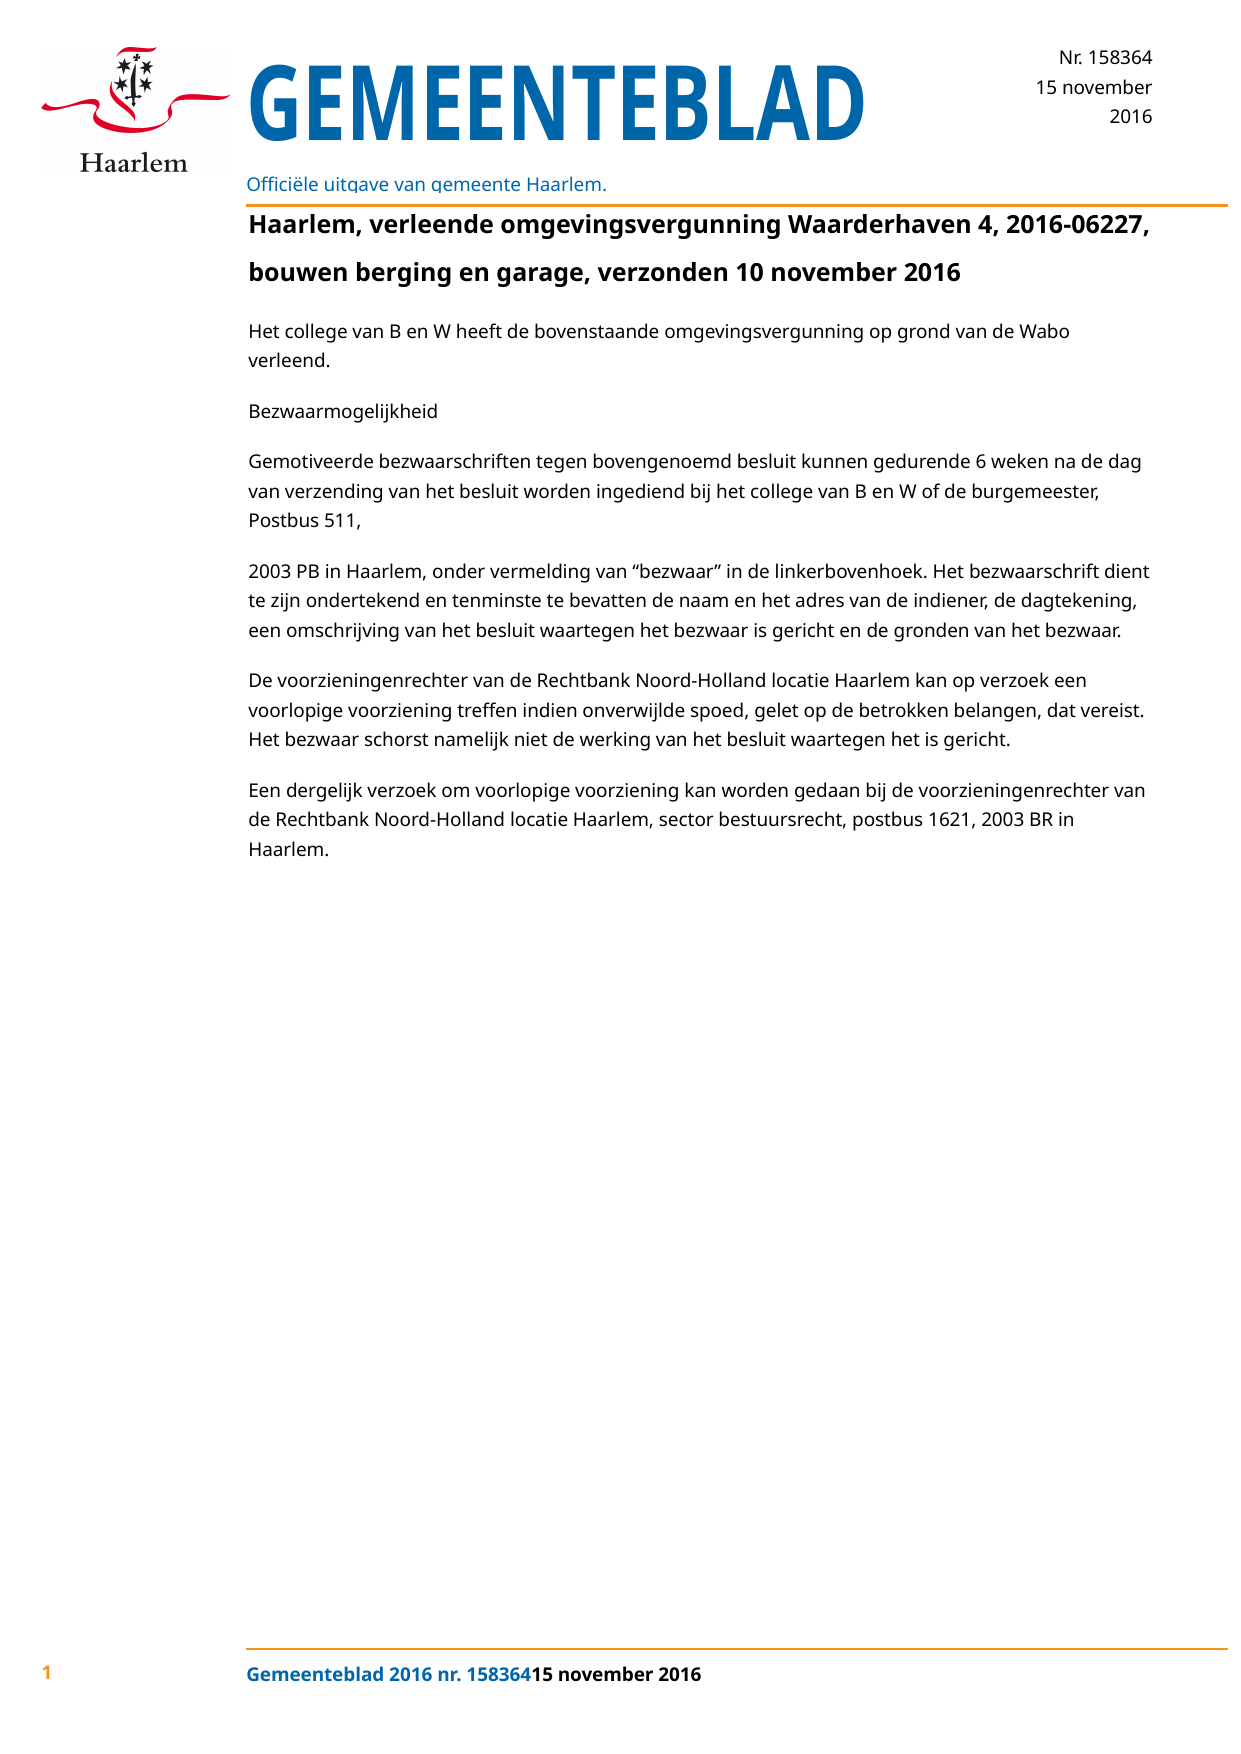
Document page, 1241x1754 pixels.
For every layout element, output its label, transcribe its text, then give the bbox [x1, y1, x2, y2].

text Haarlem, verleende omgevingsvergunning Waarderhaven 4, 2016-06227, bouwen berging en garage, verzonden 10 november 2016 [248, 207, 1152, 288]
text Een dergelijk verzoek om voorlopige voorziening kan worden gedaan bij de voorzieningenrechter van de Rechtbank Noord-Holland locatie Haarlem, sector bestuursrecht, postbus 1621, 2003 BR in Haarlem. [248, 777, 1152, 862]
text Het college van B en W heeft de bovenstaande omgevingsvergunning op grond van de Wabo verleend. [248, 318, 1152, 373]
text De voorzieningenrechter van de Rechtbank Noord-Holland locatie Haarlem kan op verzoek een voorlopige voorziening treffen indien onverwijlde spoed, gelet op de betrokken belangen, dat vereist. Het bezwaar schorst namelijk niet de werking van het besluit waartegen het is gericht. [248, 667, 1152, 752]
picture [41, 47, 231, 172]
text 2003 PB in Haarlem, onder vermelding van “bezwaar” in de linkerbovenhoek. Het bezwaarschrift dient te zijn ondertekend en tenminste te bevatten de naam en het adres van de indiener, de dagtekening, een omschrijving van het besluit waartegen het bezwaar is gericht en de gronden van het bezwaar. [248, 558, 1152, 643]
text Gemotiveerde bezwaarschriften tegen bovengenoemd besluit kunnen gedurende 6 weken na de dag van verzending van het besluit worden ingediend bij het college van B en W of de burgemeester, Postbus 511, [248, 448, 1152, 533]
text Bezwaarmogelijkheid [248, 398, 1152, 424]
